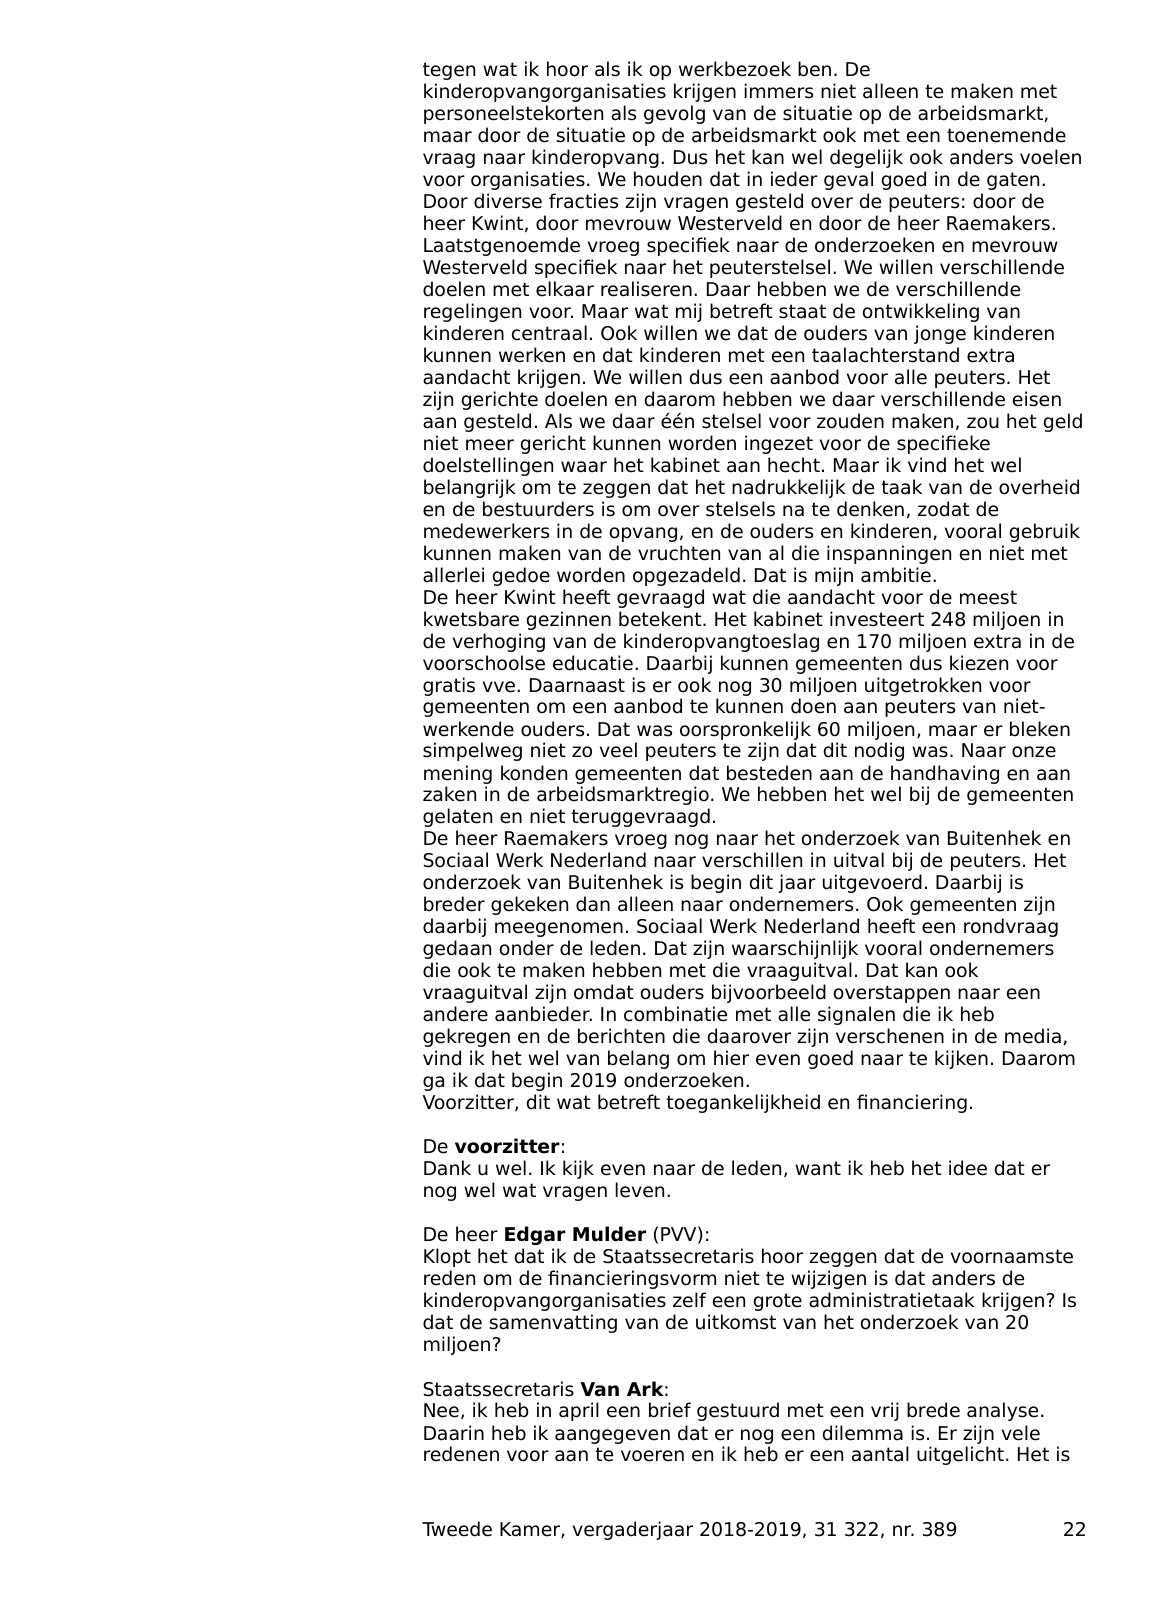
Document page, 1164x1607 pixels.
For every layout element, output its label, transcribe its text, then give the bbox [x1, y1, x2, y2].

text De voorzitter: [422, 1136, 1087, 1158]
text Klopt het dat ik de Staatssecretaris hoor zeggen dat de voornaamste reden om de financieringsvorm niet te wijzigen is dat anders de kinderopvangorganisaties zelf een grote administratietaak krijgen? Is dat de samenvatting van de uitkomst van het onderzoek van 20 miljoen? [422, 1246, 1087, 1356]
text De heer Kwint heeft gevraagd wat die aandacht voor de meest kwetsbare gezinnen betekent. Het kabinet investeert 248 miljoen in de verhoging van de kinderopvangtoeslag en 170 miljoen extra in de voorschoolse educatie. Daarbij kunnen gemeenten dus kiezen voor gratis vve. Daarnaast is er ook nog 30 miljoen uitgetrokken voor gemeenten om een aanbod te kunnen doen aan peuters van niet-werkende ouders. Dat was oorspronkelijk 60 miljoen, maar er bleken simpelweg niet zo veel peuters te zijn dat dit nodig was. Naar onze mening konden gemeenten dat besteden aan de handhaving en aan zaken in de arbeidsmarktregio. We hebben het wel bij de gemeenten gelaten en niet teruggevraagd. [422, 587, 1087, 828]
text Door diverse fracties zijn vragen gesteld over de peuters: door de heer Kwint, door mevrouw Westerveld en door de heer Raemakers. Laatstgenoemde vroeg specifiek naar de onderzoeken en mevrouw Westerveld specifiek naar het peuterstelsel. We willen verschillende doelen met elkaar realiseren. Daar hebben we de verschillende regelingen voor. Maar wat mij betreft staat de ontwikkeling van kinderen centraal. Ook willen we dat de ouders van jonge kinderen kunnen werken en dat kinderen met een taalachterstand extra aandacht krijgen. We willen dus een aanbod voor alle peuters. Het zijn gerichte doelen en daarom hebben we daar verschillende eisen aan gesteld. Als we daar één stelsel voor zouden maken, zou het geld niet meer gericht kunnen worden ingezet voor de specifieke doelstellingen waar het kabinet aan hecht. Maar ik vind het wel belangrijk om te zeggen dat het nadrukkelijk de taak van de overheid en de bestuurders is om over stelsels na te denken, zodat de medewerkers in de opvang, en de ouders en kinderen, vooral gebruik kunnen maken van de vruchten van al die inspanningen en niet met allerlei gedoe worden opgezadeld. Dat is mijn ambitie. [422, 191, 1087, 587]
text De heer Edgar Mulder (PVV): [422, 1224, 1087, 1246]
text Nee, ik heb in april een brief gestuurd met een vrij brede analyse. Daarin heb ik aangegeven dat er nog een dilemma is. Er zijn vele redenen voor aan te voeren en ik heb er een aantal uitgelicht. Het is [422, 1400, 1087, 1466]
text Staatssecretaris Van Ark: [422, 1378, 1087, 1400]
text tegen wat ik hoor als ik op werkbezoek ben. De kinderopvangorganisaties krijgen immers niet alleen te maken met personeelstekorten als gevolg van de situatie op de arbeidsmarkt, maar door de situatie op de arbeidsmarkt ook met een toenemende vraag naar kinderopvang. Dus het kan wel degelijk ook anders voelen voor organisaties. We houden dat in ieder geval goed in de gaten. [422, 59, 1087, 191]
text Voorzitter, dit wat betreft toegankelijkheid en financiering. [422, 1092, 1087, 1114]
text Dank u wel. Ik kijk even naar de leden, want ik heb het idee dat er nog wel wat vragen leven. [422, 1158, 1087, 1202]
text De heer Raemakers vroeg nog naar het onderzoek van Buitenhek en Sociaal Werk Nederland naar verschillen in uitval bij de peuters. Het onderzoek van Buitenhek is begin dit jaar uitgevoerd. Daarbij is breder gekeken dan alleen naar ondernemers. Ook gemeenten zijn daarbij meegenomen. Sociaal Werk Nederland heeft een rondvraag gedaan onder de leden. Dat zijn waarschijnlijk vooral ondernemers die ook te maken hebben met die vraaguitval. Dat kan ook vraaguitval zijn omdat ouders bijvoorbeeld overstappen naar een andere aanbieder. In combinatie met alle signalen die ik heb gekregen en de berichten die daarover zijn verschenen in de media, vind ik het wel van belang om hier even goed naar te kijken. Daarom ga ik dat begin 2019 onderzoeken. [422, 828, 1087, 1092]
